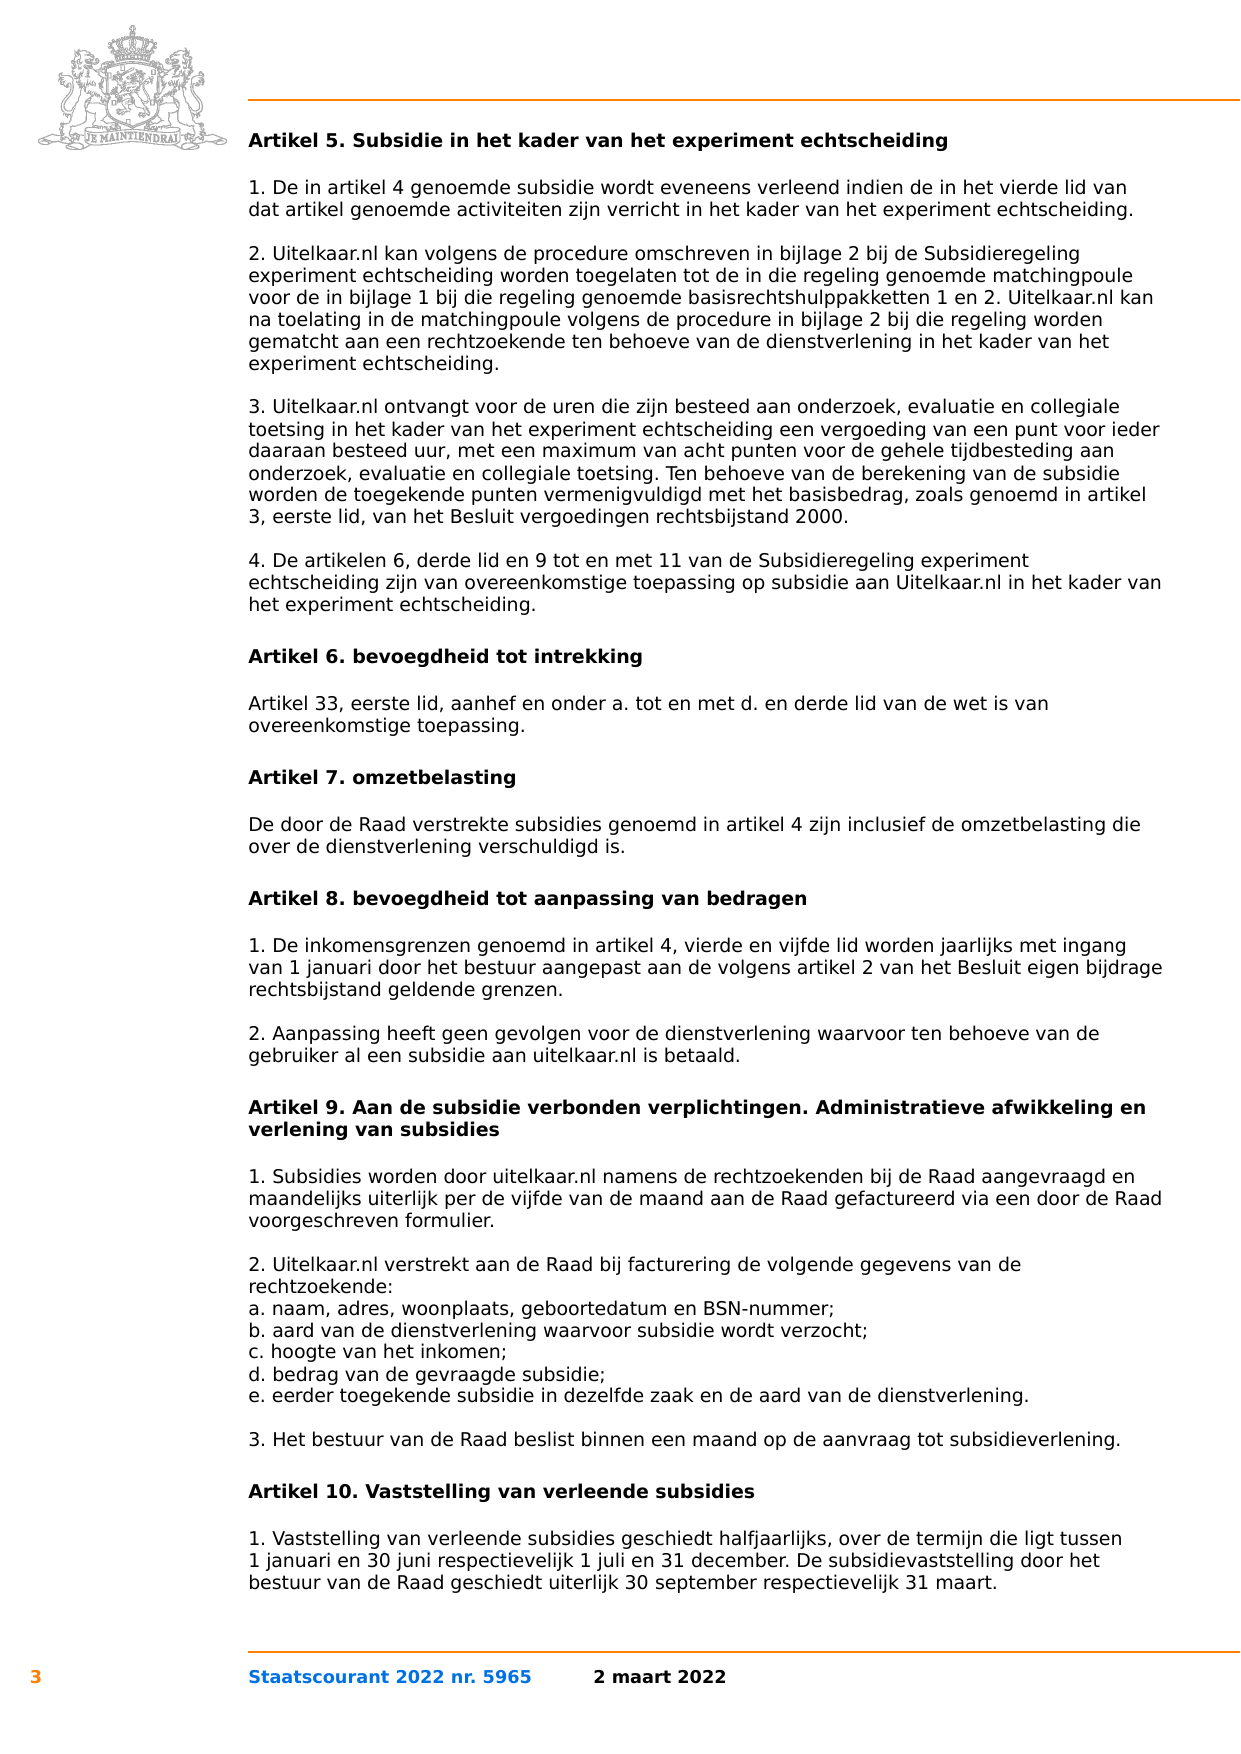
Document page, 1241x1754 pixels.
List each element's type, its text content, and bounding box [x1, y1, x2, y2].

text d. bedrag van de gevraagde subsidie; [248, 1363, 1163, 1385]
subtitle Artikel 9. Aan de subsidie verbonden verplichtingen. Administratieve afwikkeling en verlening van subsidies [248, 1097, 1163, 1141]
text 1. Vaststelling van verleende subsidies geschiedt halfjaarlijks, over de termijn die ligt tussen 1 januari en 30 juni respectievelijk 1 juli en 31 december. De subsidievaststelling door het bestuur van de Raad geschiedt uiterlijk 30 september respectievelijk 31 maart. [248, 1528, 1163, 1594]
text 1. Subsidies worden door uitelkaar.nl namens de rechtzoekenden bij de Raad aangevraagd en maandelijks uiterlijk per de vijfde van de maand aan de Raad gefactureerd via een door de Raad voorgeschreven formulier. [248, 1166, 1163, 1232]
text 3. Het bestuur van de Raad beslist binnen een maand op de aanvraag tot subsidieverlening. [248, 1429, 1163, 1451]
text e. eerder toegekende subsidie in dezelfde zaak en de aard van de dienstverlening. [248, 1385, 1163, 1407]
text 2. Uitelkaar.nl kan volgens de procedure omschreven in bijlage 2 bij de Subsidieregeling experiment echtscheiding worden toegelaten tot de in die regeling genoemde matchingpoule voor de in bijlage 1 bij die regeling genoemde basisrechtshulppakketten 1 en 2. Uitelkaar.nl kan na toelating in de matchingpoule volgens de procedure in bijlage 2 bij die regeling worden gematcht aan een rechtzoekende ten behoeve van de dienstverlening in het kader van het experiment echtscheiding. [248, 243, 1163, 374]
subtitle Artikel 10. Vaststelling van verleende subsidies [248, 1481, 1163, 1503]
subtitle Artikel 7. omzetbelasting [248, 767, 1163, 789]
text 1. De inkomensgrenzen genoemd in artikel 4, vierde en vijfde lid worden jaarlijks met ingang van 1 januari door het bestuur aangepast aan de volgens artikel 2 van het Besluit eigen bijdrage rechtsbijstand geldende grenzen. [248, 935, 1163, 1001]
text 4. De artikelen 6, derde lid en 9 tot en met 11 van de Subsidieregeling experiment echtscheiding zijn van overeenkomstige toepassing op subsidie aan Uitelkaar.nl in het kader van het experiment echtscheiding. [248, 550, 1163, 616]
text 3. Uitelkaar.nl ontvangt voor de uren die zijn besteed aan onderzoek, evaluatie en collegiale toetsing in het kader van het experiment echtscheiding een vergoeding van een punt voor ieder daaraan besteed uur, met een maximum van acht punten voor de gehele tijdbesteding aan onderzoek, evaluatie en collegiale toetsing. Ten behoeve van de berekening van de subsidie worden de toegekende punten vermenigvuldigd met het basisbedrag, zoals genoemd in artikel 3, eerste lid, van het Besluit vergoedingen rechtsbijstand 2000. [248, 396, 1163, 528]
subtitle Artikel 6. bevoegdheid tot intrekking [248, 646, 1163, 668]
subtitle Artikel 8. bevoegdheid tot aanpassing van bedragen [248, 888, 1163, 910]
text 1. De in artikel 4 genoemde subsidie wordt eveneens verleend indien de in het vierde lid van dat artikel genoemde activiteiten zijn verricht in het kader van het experiment echtscheiding. [248, 177, 1163, 221]
text Artikel 33, eerste lid, aanhef en onder a. tot en met d. en derde lid van de wet is van overeenkomstige toepassing. [248, 693, 1163, 737]
picture [38, 25, 227, 150]
subtitle Artikel 5. Subsidie in het kader van het experiment echtscheiding [248, 130, 1163, 152]
text c. hoogte van het inkomen; [248, 1341, 1163, 1363]
text b. aard van de dienstverlening waarvoor subsidie wordt verzocht; [248, 1319, 1163, 1341]
text 2. Aanpassing heeft geen gevolgen voor de dienstverlening waarvoor ten behoeve van de gebruiker al een subsidie aan uitelkaar.nl is betaald. [248, 1023, 1163, 1067]
text De door de Raad verstrekte subsidies genoemd in artikel 4 zijn inclusief de omzetbelasting die over de dienstverlening verschuldigd is. [248, 814, 1163, 858]
text 2. Uitelkaar.nl verstrekt aan de Raad bij facturering de volgende gegevens van de rechtzoekende: [248, 1253, 1163, 1297]
text a. naam, adres, woonplaats, geboortedatum en BSN-nummer; [248, 1297, 1163, 1319]
